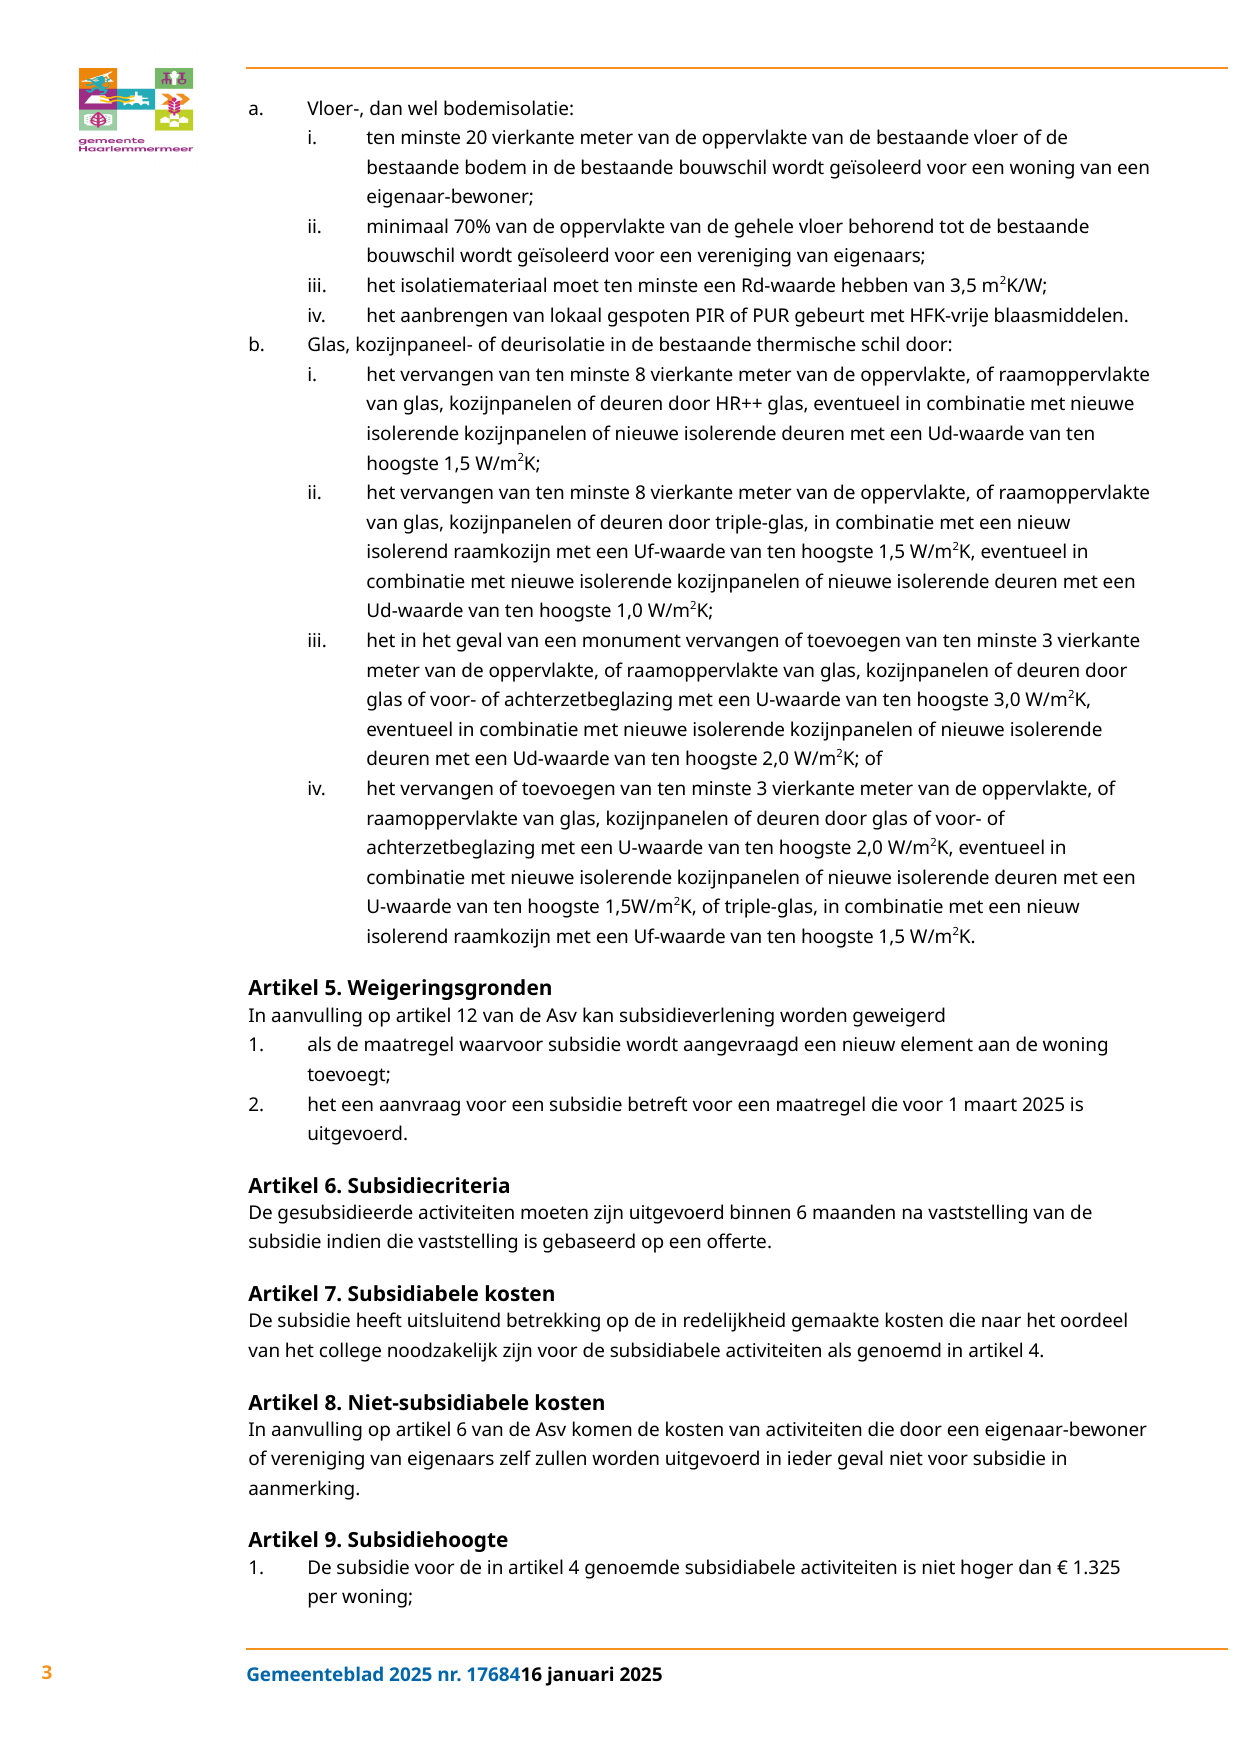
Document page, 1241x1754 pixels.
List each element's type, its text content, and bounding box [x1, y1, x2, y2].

list het isolatiemateriaal moet ten minste een Rd-waarde hebben van 3,5 m2K/W; [307, 272, 1152, 298]
list Vloer-, dan wel bodemisolatie: [248, 95, 1152, 121]
picture [41, 47, 231, 172]
text Artikel 8. Niet-subsidiabele kosten [248, 1388, 1152, 1416]
text Artikel 7. Subsidiabele kosten [248, 1279, 1152, 1308]
text In aanvulling op artikel 12 van de Asv kan subsidieverlening worden geweigerd [248, 1002, 1152, 1028]
text Artikel 6. Subsidiecriteria [248, 1171, 1152, 1199]
text In aanvulling op artikel 6 van de Asv komen de kosten van activiteiten die door een eigenaar-bewoner of vereniging van eigenaars zelf zullen worden uitgevoerd in ieder geval niet voor subsidie in aanmerking. [248, 1416, 1152, 1501]
list het vervangen of toevoegen van ten minste 3 vierkante meter van de oppervlakte, of raamoppervlakte van glas, kozijnpanelen of deuren door glas of voor- of achterzetbeglazing met een U-waarde van ten hoogste 2,0 W/m2K, eventueel in combinatie met nieuwe isolerende kozijnpanelen of nieuwe isolerende deuren met een U-waarde van ten hoogste 1,5W/m2K, of triple-glas, in combinatie met een nieuw isolerend raamkozijn met een Uf-waarde van ten hoogste 1,5 W/m2K. [307, 775, 1152, 949]
text De subsidie heeft uitsluitend betrekking op de in redelijkheid gemaakte kosten die naar het oordeel van het college noodzakelijk zijn voor de subsidiabele activiteiten als genoemd in artikel 4. [248, 1308, 1152, 1363]
list minimaal 70% van de oppervlakte van de gehele vloer behorend tot de bestaande bouwschil wordt geïsoleerd voor een vereniging van eigenaars; [307, 213, 1152, 268]
text Artikel 9. Subsidiehoogte [248, 1526, 1152, 1554]
list De subsidie voor de in artikel 4 genoemde subsidiabele activiteiten is niet hoger dan € 1.325 per woning; [248, 1554, 1152, 1609]
text Artikel 5. Weigeringsgronden [248, 973, 1152, 1002]
list het een aanvraag voor een subsidie betreft voor een maatregel die voor 1 maart 2025 is uitgevoerd. [248, 1091, 1152, 1146]
list Glas, kozijnpaneel- of deurisolatie in de bestaande thermische schil door: [248, 331, 1152, 357]
list het in het geval van een monument vervangen of toevoegen van ten minste 3 vierkante meter van de oppervlakte, of raamoppervlakte van glas, kozijnpanelen of deuren door glas of voor- of achterzetbeglazing met een U-waarde van ten hoogste 3,0 W/m2K, eventueel in combinatie met nieuwe isolerende kozijnpanelen of nieuwe isolerende deuren met een Ud-waarde van ten hoogste 2,0 W/m2K; of [307, 627, 1152, 771]
list het vervangen van ten minste 8 vierkante meter van de oppervlakte, of raamoppervlakte van glas, kozijnpanelen of deuren door HR++ glas, eventueel in combinatie met nieuwe isolerende kozijnpanelen of nieuwe isolerende deuren met een Ud-waarde van ten hoogste 1,5 W/m2K; [307, 361, 1152, 476]
text De gesubsidieerde activiteiten moeten zijn uitgevoerd binnen 6 maanden na vaststelling van de subsidie indien die vaststelling is gebaseerd op een offerte. [248, 1199, 1152, 1254]
list het aanbrengen van lokaal gespoten PIR of PUR gebeurt met HFK-vrije blaasmiddelen. [307, 302, 1152, 328]
list als de maatregel waarvoor subsidie wordt aangevraagd een nieuw element aan de woning toevoegt; [248, 1032, 1152, 1087]
list ten minste 20 vierkante meter van de oppervlakte van de bestaande vloer of de bestaande bodem in de bestaande bouwschil wordt geïsoleerd voor een woning van een eigenaar-bewoner; [307, 124, 1152, 209]
list het vervangen van ten minste 8 vierkante meter van de oppervlakte, of raamoppervlakte van glas, kozijnpanelen of deuren door triple-glas, in combinatie met een nieuw isolerend raamkozijn met een Uf-waarde van ten hoogste 1,5 W/m2K, eventueel in combinatie met nieuwe isolerende kozijnpanelen of nieuwe isolerende deuren met een Ud-waarde van ten hoogste 1,0 W/m2K; [307, 479, 1152, 623]
